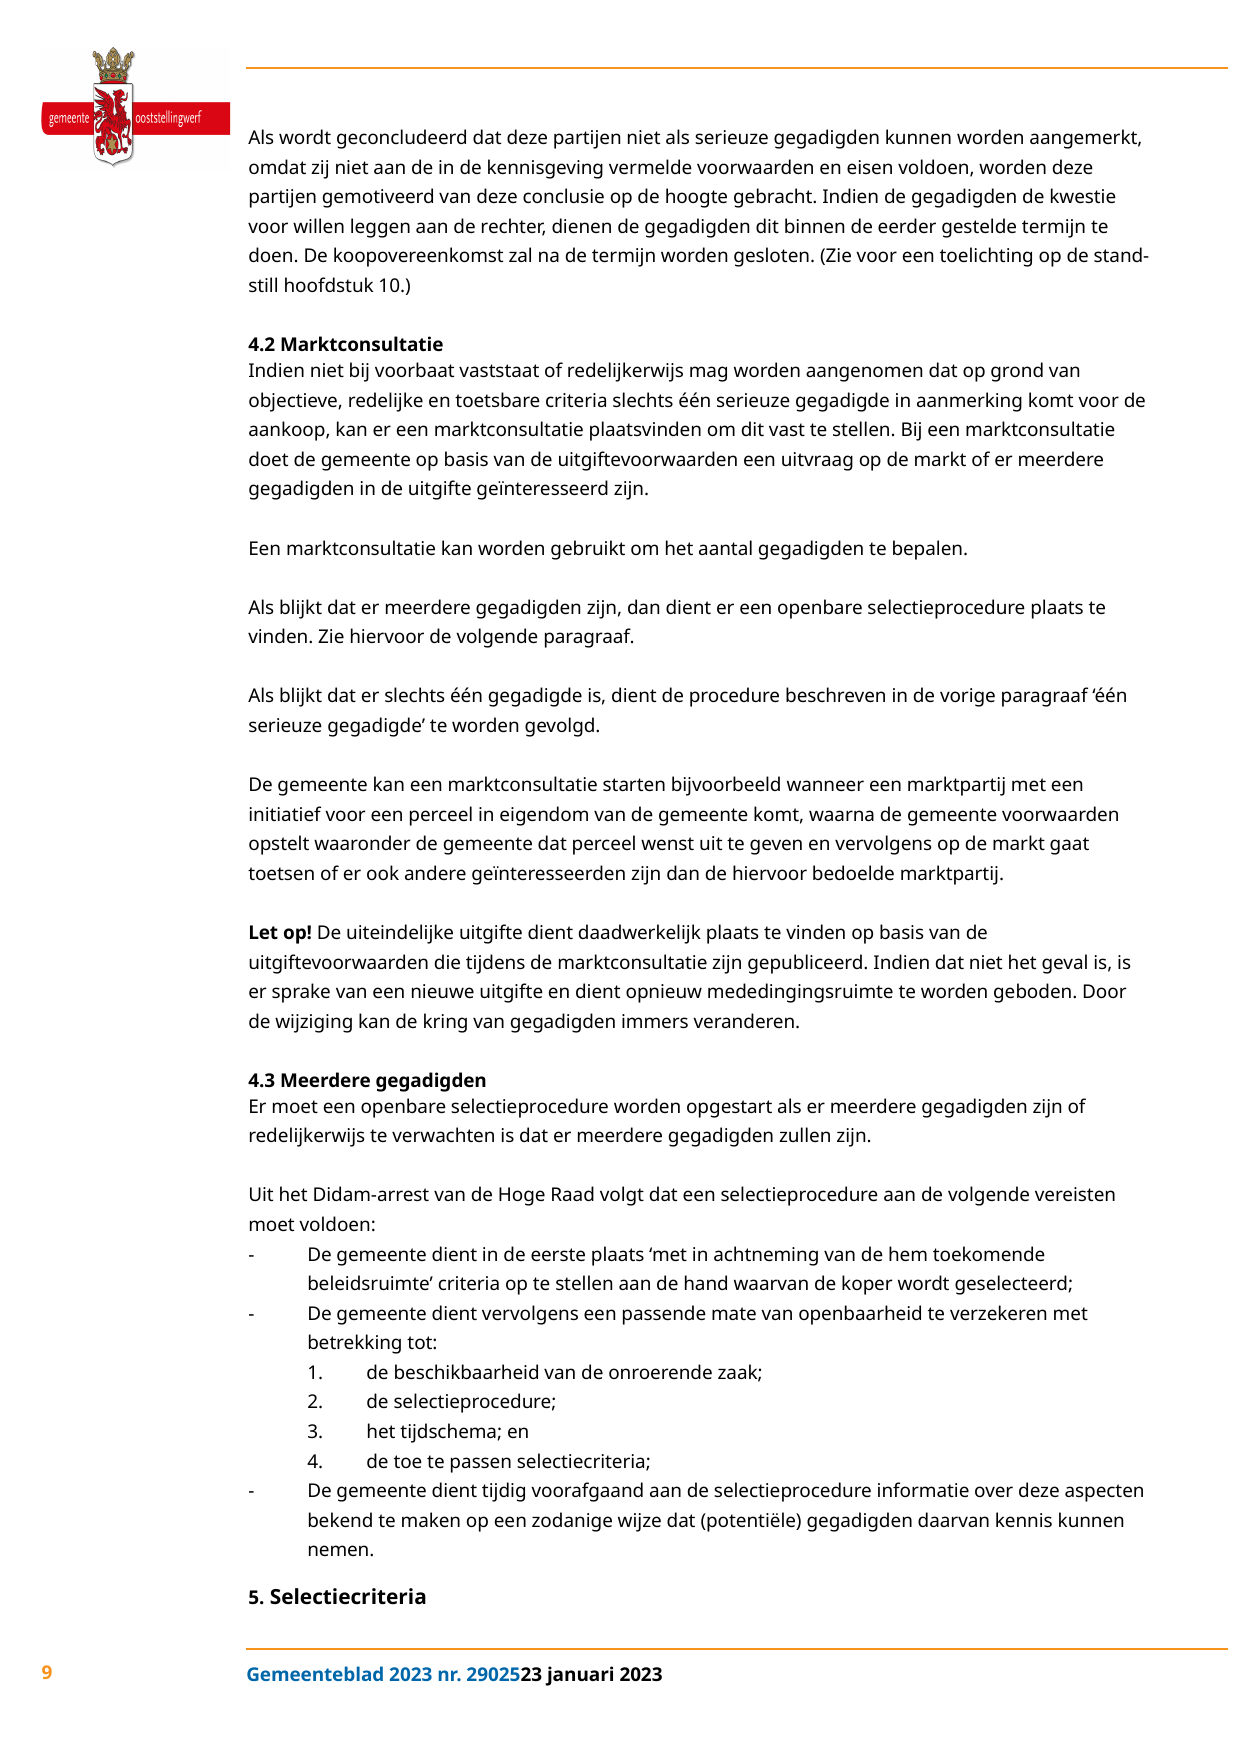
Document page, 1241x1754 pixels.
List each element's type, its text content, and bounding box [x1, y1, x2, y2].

text De gemeente kan een marktconsultatie starten bijvoorbeeld wanneer een marktpartij met een initiatief voor een perceel in eigendom van de gemeente komt, waarna de gemeente voorwaarden opstelt waaronder de gemeente dat perceel wenst uit te geven en vervolgens op de markt gaat toetsen of er ook andere geïnteresseerden zijn dan de hiervoor bedoelde marktpartij. [248, 771, 1152, 886]
text 5. Selectiecriteria [248, 1582, 1152, 1611]
list de beschikbaarheid van de onroerende zaak; [307, 1359, 1152, 1385]
text Let op! De uiteindelijke uitgifte dient daadwerkelijk plaats te vinden op basis van de uitgiftevoorwaarden die tijdens de marktconsultatie zijn gepubliceerd. Indien dat niet het geval is, is er sprake van een nieuwe uitgifte en dient opnieuw mededingingsruimte te worden geboden. Door de wijziging kan de kring van gegadigden immers veranderen. [248, 919, 1152, 1034]
text Indien niet bij voorbaat vaststaat of redelijkerwijs mag worden aangenomen dat op grond van objectieve, redelijke en toetsbare criteria slechts één serieuze gegadigde in aanmerking komt voor de aankoop, kan er een marktconsultatie plaatsvinden om dit vast te stellen. Bij een marktconsultatie doet de gemeente op basis van de uitgiftevoorwaarden een uitvraag op de markt of er meerdere gegadigden in de uitgifte geïnteresseerd zijn. [248, 357, 1152, 501]
list De gemeente dient in de eerste plaats ‘met in achtneming van de hem toekomende beleidsruimte’ criteria op te stellen aan de hand waarvan de koper wordt geselecteerd; [248, 1241, 1152, 1296]
list de toe te passen selectiecriteria; [307, 1448, 1152, 1474]
text Een marktconsultatie kan worden gebruikt om het aantal gegadigden te bepalen. [248, 535, 1152, 560]
list de selectieprocedure; [307, 1389, 1152, 1414]
text 4.2 Marktconsultatie [248, 331, 1152, 357]
text Als blijkt dat er slechts één gegadigde is, dient de procedure beschreven in de vorige paragraaf ‘één serieuze gegadigde’ te worden gevolgd. [248, 683, 1152, 738]
text Er moet een openbare selectieprocedure worden opgestart als er meerdere gegadigden zijn of redelijkerwijs te verwachten is dat er meerdere gegadigden zullen zijn. [248, 1093, 1152, 1148]
list De gemeente dient vervolgens een passende mate van openbaarheid te verzekeren met betrekking tot: [248, 1300, 1152, 1355]
text Als wordt geconcludeerd dat deze partijen niet als serieuze gegadigden kunnen worden aangemerkt, omdat zij niet aan de in de kennisgeving vermelde voorwaarden en eisen voldoen, worden deze partijen gemotiveerd van deze conclusie op de hoogte gebracht. Indien de gegadigden de kwestie voor willen leggen aan de rechter, dienen de gegadigden dit binnen de eerder gestelde termijn te doen. De koopovereenkomst zal na de termijn worden gesloten. (Zie voor een toelichting op de stand-still hoofdstuk 10.) [248, 124, 1152, 298]
picture [41, 47, 231, 172]
text 4.3 Meerdere gegadigden [248, 1067, 1152, 1093]
list De gemeente dient tijdig voorafgaand aan de selectieprocedure informatie over deze aspecten bekend te maken op een zodanige wijze dat (potentiële) gegadigden daarvan kennis kunnen nemen. [248, 1477, 1152, 1562]
text Als blijkt dat er meerdere gegadigden zijn, dan dient er een openbare selectieprocedure plaats te vinden. Zie hiervoor de volgende paragraaf. [248, 594, 1152, 649]
list het tijdschema; en [307, 1418, 1152, 1444]
text Uit het Didam-arrest van de Hoge Raad volgt dat een selectieprocedure aan de volgende vereisten moet voldoen: [248, 1182, 1152, 1237]
